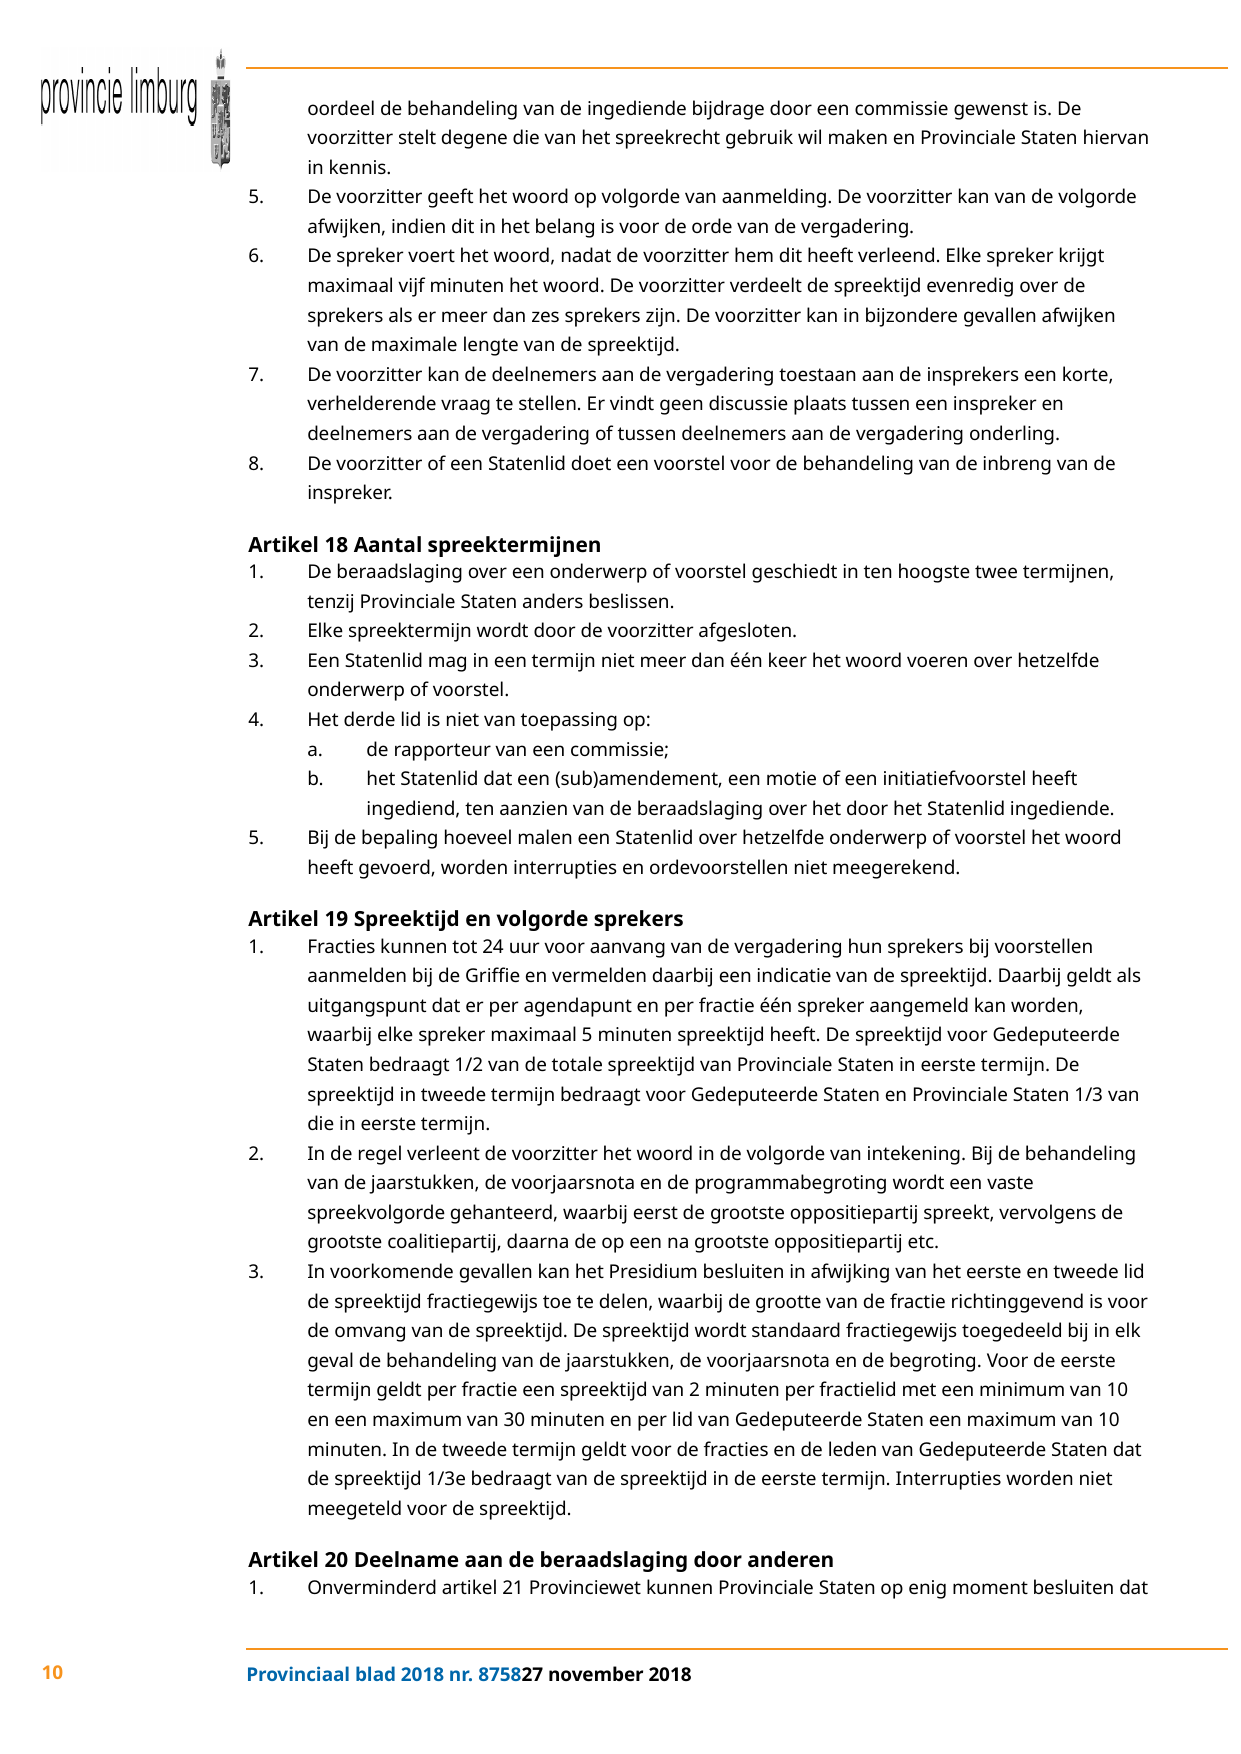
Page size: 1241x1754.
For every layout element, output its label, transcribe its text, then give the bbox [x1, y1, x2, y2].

text Artikel 18 Aantal spreektermijnen [248, 530, 1152, 558]
picture [41, 47, 231, 172]
list De voorzitter geeft het woord op volgorde van aanmelding. De voorzitter kan van de volgorde afwijken, indien dit in het belang is voor de orde van de vergadering. [248, 183, 1152, 239]
list Bij de bepaling hoeveel malen een Statenlid over hetzelfde onderwerp of voorstel het woord heeft gevoerd, worden interrupties en ordevoorstellen niet meegerekend. [248, 824, 1152, 880]
list De voorzitter kan de deelnemers aan de vergadering toestaan aan de insprekers een korte, verhelderende vraag te stellen. Er vindt geen discussie plaats tussen een inspreker en deelnemers aan de vergadering of tussen deelnemers aan de vergadering onderling. [248, 361, 1152, 446]
list Fracties kunnen tot 24 uur voor aanvang van de vergadering hun sprekers bij voorstellen aanmelden bij de Griffie en vermelden daarbij een indicatie van de spreektijd. Daarbij geldt als uitgangspunt dat er per agendapunt en per fractie één spreker aangemeld kan worden, waarbij elke spreker maximaal 5 minuten spreektijd heeft. De spreektijd voor Gedeputeerde Staten bedraagt 1/2 van de totale spreektijd van Provinciale Staten in eerste termijn. De spreektijd in tweede termijn bedraagt voor Gedeputeerde Staten en Provinciale Staten 1/3 van die in eerste termijn. [248, 933, 1152, 1136]
list het Statenlid dat een (sub)amendement, een motie of een initiatiefvoorstel heeft ingediend, ten aanzien van de beraadslaging over het door het Statenlid ingediende. [307, 765, 1152, 821]
text Artikel 20 Deelname aan de beraadslaging door anderen [248, 1545, 1152, 1574]
list Een Statenlid mag in een termijn niet meer dan één keer het woord voeren over hetzelfde onderwerp of voorstel. [248, 647, 1152, 702]
text Artikel 19 Spreektijd en volgorde sprekers [248, 904, 1152, 933]
list de rapporteur van een commissie; [307, 736, 1152, 761]
list Elke spreektermijn wordt door de voorzitter afgesloten. [248, 617, 1152, 643]
list De beraadslaging over een onderwerp of voorstel geschiedt in ten hoogste twee termijnen, tenzij Provinciale Staten anders beslissen. [248, 558, 1152, 613]
list De spreker voert het woord, nadat de voorzitter hem dit heeft verleend. Elke spreker krijgt maximaal vijf minuten het woord. De voorzitter verdeelt de spreektijd evenredig over de sprekers als er meer dan zes sprekers zijn. De voorzitter kan in bijzondere gevallen afwijken van de maximale lengte van de spreektijd. [248, 243, 1152, 357]
list De voorzitter of een Statenlid doet een voorstel voor de behandeling van de inbreng van de inspreker. [248, 450, 1152, 505]
list In de regel verleent de voorzitter het woord in de volgorde van intekening. Bij de behandeling van de jaarstukken, de voorjaarsnota en de programmabegroting wordt een vaste spreekvolgorde gehanteerd, waarbij eerst de grootste oppositiepartij spreekt, vervolgens de grootste coalitiepartij, daarna de op een na grootste oppositiepartij etc. [248, 1140, 1152, 1254]
list In voorkomende gevallen kan het Presidium besluiten in afwijking van het eerste en tweede lid de spreektijd fractiegewijs toe te delen, waarbij de grootte van de fractie richtinggevend is voor de omvang van de spreektijd. De spreektijd wordt standaard fractiegewijs toegedeeld bij in elk geval de behandeling van de jaarstukken, de voorjaarsnota en de begroting. Voor de eerste termijn geldt per fractie een spreektijd van 2 minuten per fractielid met een minimum van 10 en een maximum van 30 minuten en per lid van Gedeputeerde Staten een maximum van 10 minuten. In de tweede termijn geldt voor de fracties en de leden van Gedeputeerde Staten dat de spreektijd 1/3e bedraagt van de spreektijd in de eerste termijn. Interrupties worden niet meegeteld voor de spreektijd. [248, 1258, 1152, 1521]
list Onverminderd artikel 21 Provinciewet kunnen Provinciale Staten op enig moment besluiten dat [248, 1574, 1152, 1599]
list Het derde lid is niet van toepassing op: [248, 706, 1152, 732]
list oordeel de behandeling van de ingediende bijdrage door een commissie gewenst is. De voorzitter stelt degene die van het spreekrecht gebruik wil maken en Provinciale Staten hiervan in kennis. [248, 95, 1152, 180]
